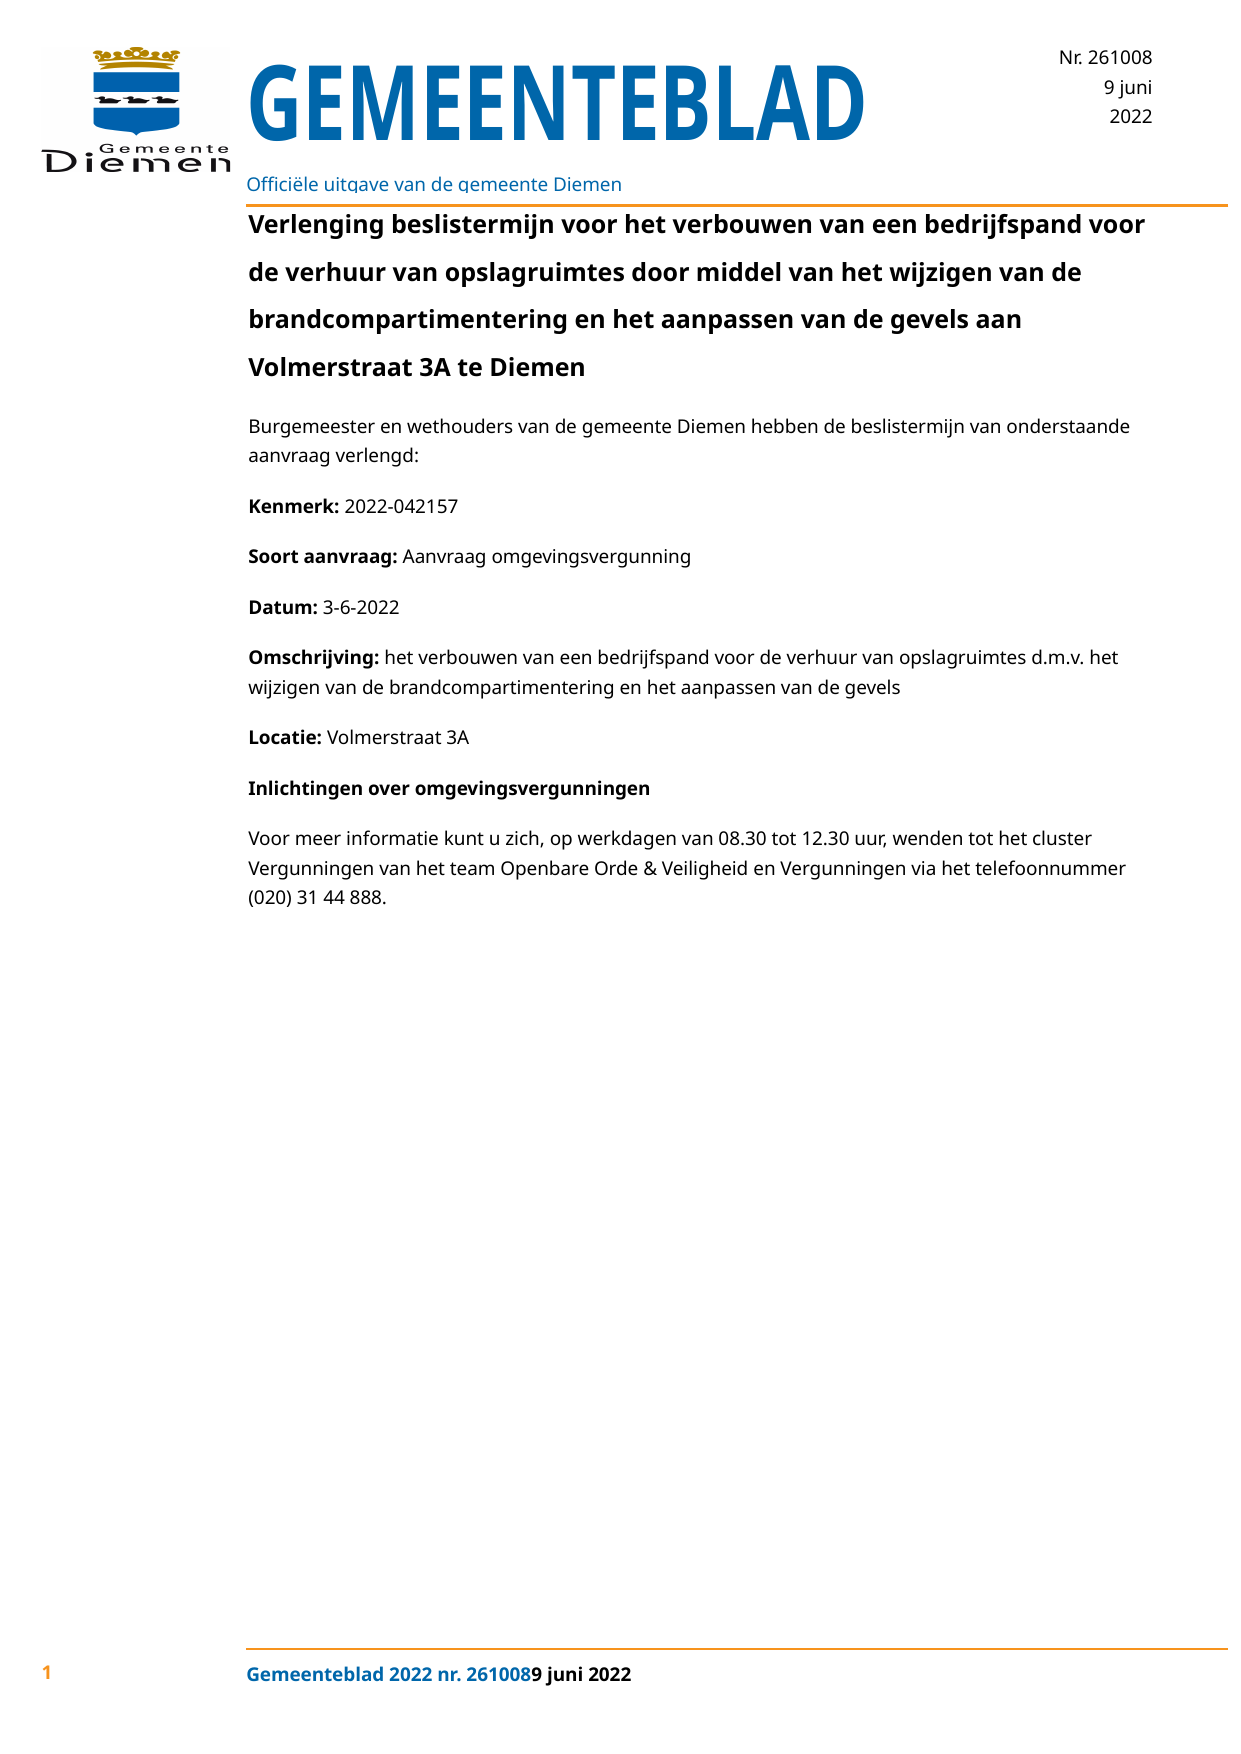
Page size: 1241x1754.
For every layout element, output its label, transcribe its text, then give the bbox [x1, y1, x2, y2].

picture [41, 47, 231, 172]
text Locatie: Volmerstraat 3A [248, 724, 1152, 750]
text Verlenging beslistermijn voor het verbouwen van een bedrijfspand voor de verhuur van opslagruimtes door middel van het wijzigen van de brandcompartimentering en het aanpassen van de gevels aan Volmerstraat 3A te Diemen [248, 207, 1152, 384]
text Soort aanvraag: Aanvraag omgevingsvergunning [248, 543, 1152, 569]
text Inlichtingen over omgevingsvergunningen [248, 775, 1152, 801]
text Burgemeester en wethouders van de gemeente Diemen hebben de beslistermijn van onderstaande aanvraag verlengd: [248, 413, 1152, 468]
text Omschrijving: het verbouwen van een bedrijfspand voor de verhuur van opslagruimtes d.m.v. het wijzigen van de brandcompartimentering en het aanpassen van de gevels [248, 644, 1152, 700]
text Kenmerk: 2022-042157 [248, 493, 1152, 519]
text Datum: 3-6-2022 [248, 594, 1152, 620]
text Voor meer informatie kunt u zich, op werkdagen van 08.30 tot 12.30 uur, wenden tot het cluster Vergunningen van het team Openbare Orde & Veiligheid en Vergunningen via het telefoonnummer (020) 31 44 888. [248, 825, 1152, 910]
